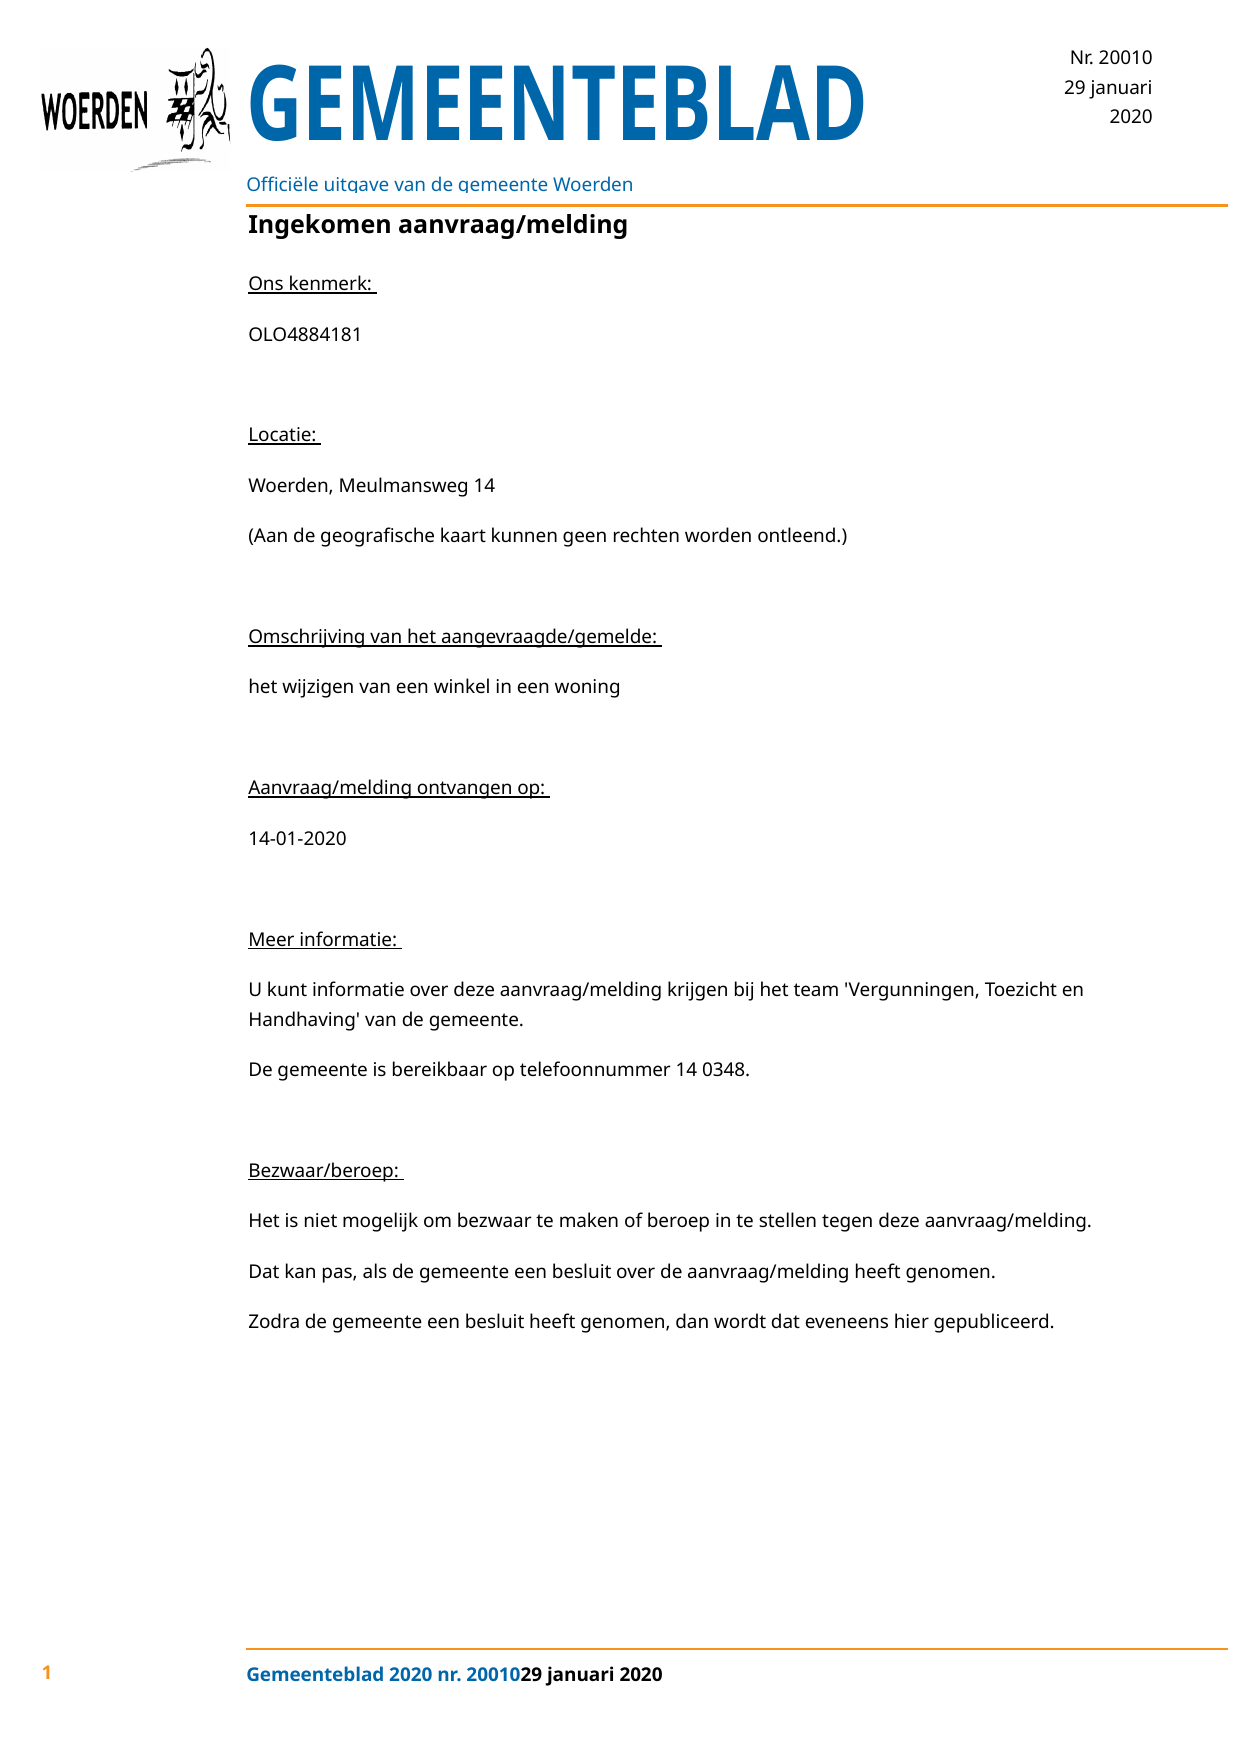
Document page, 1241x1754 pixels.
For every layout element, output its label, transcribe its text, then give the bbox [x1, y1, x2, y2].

text 14-01-2020 [248, 825, 1152, 851]
text Het is niet mogelijk om bezwaar te maken of beroep in te stellen tegen deze aanvraag/melding. [248, 1207, 1152, 1233]
picture [41, 47, 231, 172]
text Aanvraag/melding ontvangen op: [248, 774, 1152, 800]
text Meer informatie: [248, 926, 1152, 951]
text De gemeente is bereikbaar op telefoonnummer 14 0348. [248, 1056, 1152, 1082]
text Ingekomen aanvraag/melding [248, 207, 1152, 241]
text het wijzigen van een winkel in een woning [248, 674, 1152, 699]
text U kunt informatie over deze aanvraag/melding krijgen bij het team 'Vergunningen, Toezicht en Handhaving' van de gemeente. [248, 976, 1152, 1031]
text OLO4884181 [248, 321, 1152, 346]
text Woerden, Meulmansweg 14 [248, 472, 1152, 498]
text Dat kan pas, als de gemeente een besluit over de aanvraag/melding heeft genomen. [248, 1258, 1152, 1283]
text (Aan de geografische kaart kunnen geen rechten worden ontleend.) [248, 522, 1152, 548]
text Ons kenmerk: [248, 270, 1152, 296]
text Locatie: [248, 422, 1152, 447]
text Bezwaar/beroep: [248, 1157, 1152, 1183]
text Zodra de gemeente een besluit heeft genomen, dan wordt dat eveneens hier gepubliceerd. [248, 1308, 1152, 1334]
text Omschrijving van het aangevraagde/gemelde: [248, 623, 1152, 649]
